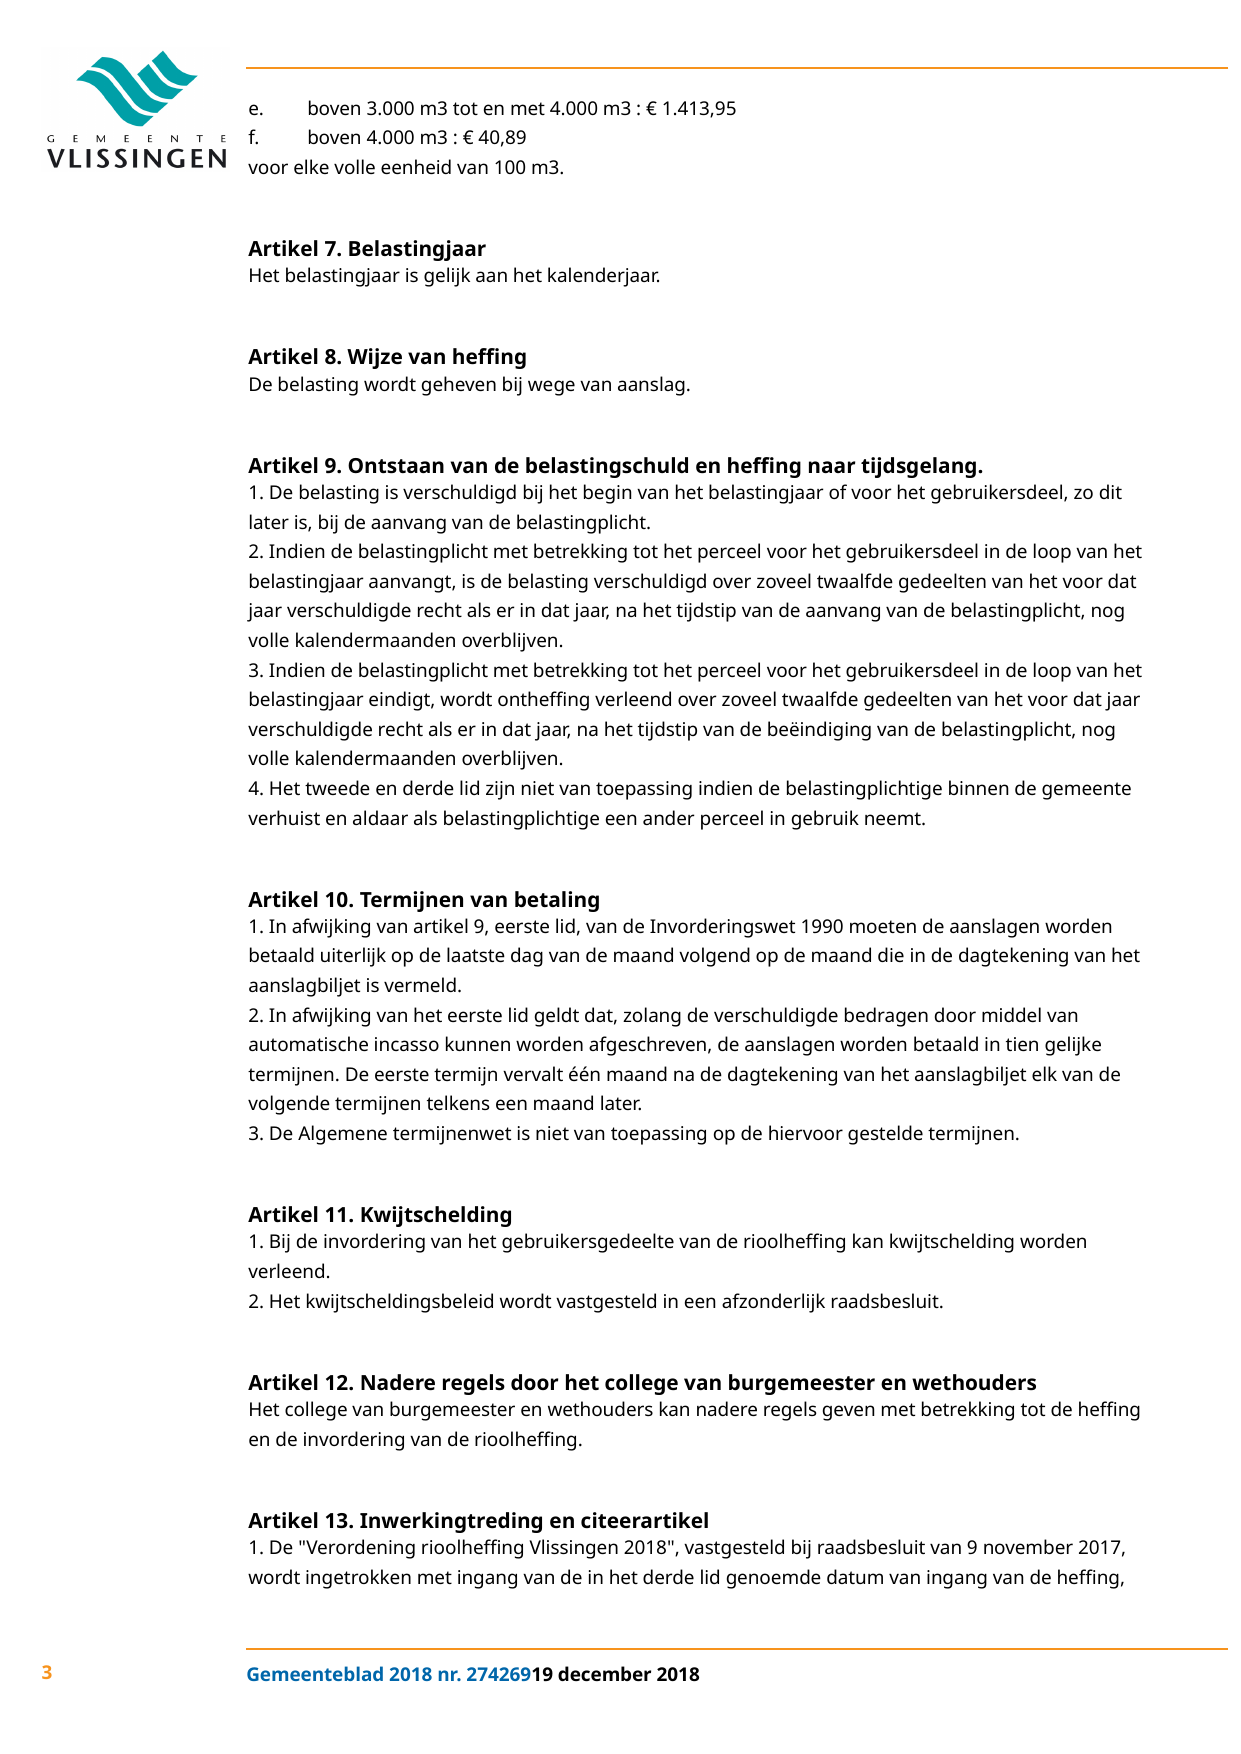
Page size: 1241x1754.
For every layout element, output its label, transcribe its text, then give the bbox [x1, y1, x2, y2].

text 1. Bij de invordering van het gebruikersgedeelte van de rioolheffing kan kwijtschelding worden verleend. [248, 1229, 1152, 1284]
text 1. De belasting is verschuldigd bij het begin van het belastingjaar of voor het gebruikersdeel, zo dit later is, bij de aanvang van de belastingplicht. [248, 479, 1152, 534]
text 2. Indien de belastingplicht met betrekking tot het perceel voor het gebruikersdeel in de loop van het belastingjaar aanvangt, is de belasting verschuldigd over zoveel twaalfde gedeelten van het voor dat jaar verschuldigde recht als er in dat jaar, na het tijdstip van de aanvang van de belastingplicht, nog volle kalendermaanden overblijven. [248, 538, 1152, 653]
text 1. In afwijking van artikel 9, eerste lid, van de Invorderingswet 1990 moeten de aanslagen worden betaald uiterlijk op de laatste dag van de maand volgend op de maand die in de dagtekening van het aanslagbiljet is vermeld. [248, 913, 1152, 998]
text Artikel 8. Wijze van heffing [248, 342, 1152, 371]
list boven 3.000 m3 tot en met 4.000 m3 : € 1.413,95 [248, 95, 1152, 121]
text Artikel 12. Nadere regels door het college van burgemeester en wethouders [248, 1368, 1152, 1396]
text Artikel 7. Belastingjaar [248, 234, 1152, 262]
text 4. Het tweede en derde lid zijn niet van toepassing indien de belastingplichtige binnen de gemeente verhuist en aldaar als belastingplichtige een ander perceel in gebruik neemt. [248, 775, 1152, 830]
text 1. De "Verordening rioolheffing Vlissingen 2018", vastgesteld bij raadsbesluit van 9 november 2017, wordt ingetrokken met ingang van de in het derde lid genoemde datum van ingang van de heffing, [248, 1534, 1152, 1589]
text Artikel 11. Kwijtschelding [248, 1200, 1152, 1229]
text voor elke volle eenheid van 100 m3. [248, 154, 1152, 180]
text 3. De Algemene termijnenwet is niet van toepassing op de hiervoor gestelde termijnen. [248, 1120, 1152, 1146]
text 2. In afwijking van het eerste lid geldt dat, zolang de verschuldigde bedragen door middel van automatische incasso kunnen worden afgeschreven, de aanslagen worden betaald in tien gelijke termijnen. De eerste termijn vervalt één maand na de dagtekening van het aanslagbiljet elk van de volgende termijnen telkens een maand later. [248, 1002, 1152, 1116]
text Het college van burgemeester en wethouders kan nadere regels geven met betrekking tot de heffing en de invordering van de rioolheffing. [248, 1396, 1152, 1452]
text Het belastingjaar is gelijk aan het kalenderjaar. [248, 262, 1152, 288]
list boven 4.000 m3 : € 40,89 [248, 124, 1152, 150]
text De belasting wordt geheven bij wege van aanslag. [248, 371, 1152, 397]
text 2. Het kwijtscheldingsbeleid wordt vastgesteld in een afzonderlijk raadsbesluit. [248, 1288, 1152, 1313]
text 3. Indien de belastingplicht met betrekking tot het perceel voor het gebruikersdeel in de loop van het belastingjaar eindigt, wordt ontheffing verleend over zoveel twaalfde gedeelten van het voor dat jaar verschuldigde recht als er in dat jaar, na het tijdstip van de beëindiging van de belastingplicht, nog volle kalendermaanden overblijven. [248, 657, 1152, 771]
text Artikel 13. Inwerkingtreding en citeerartikel [248, 1506, 1152, 1534]
picture [41, 47, 231, 172]
text Artikel 10. Termijnen van betaling [248, 885, 1152, 913]
text Artikel 9. Ontstaan van de belastingschuld en heffing naar tijdsgelang. [248, 451, 1152, 479]
